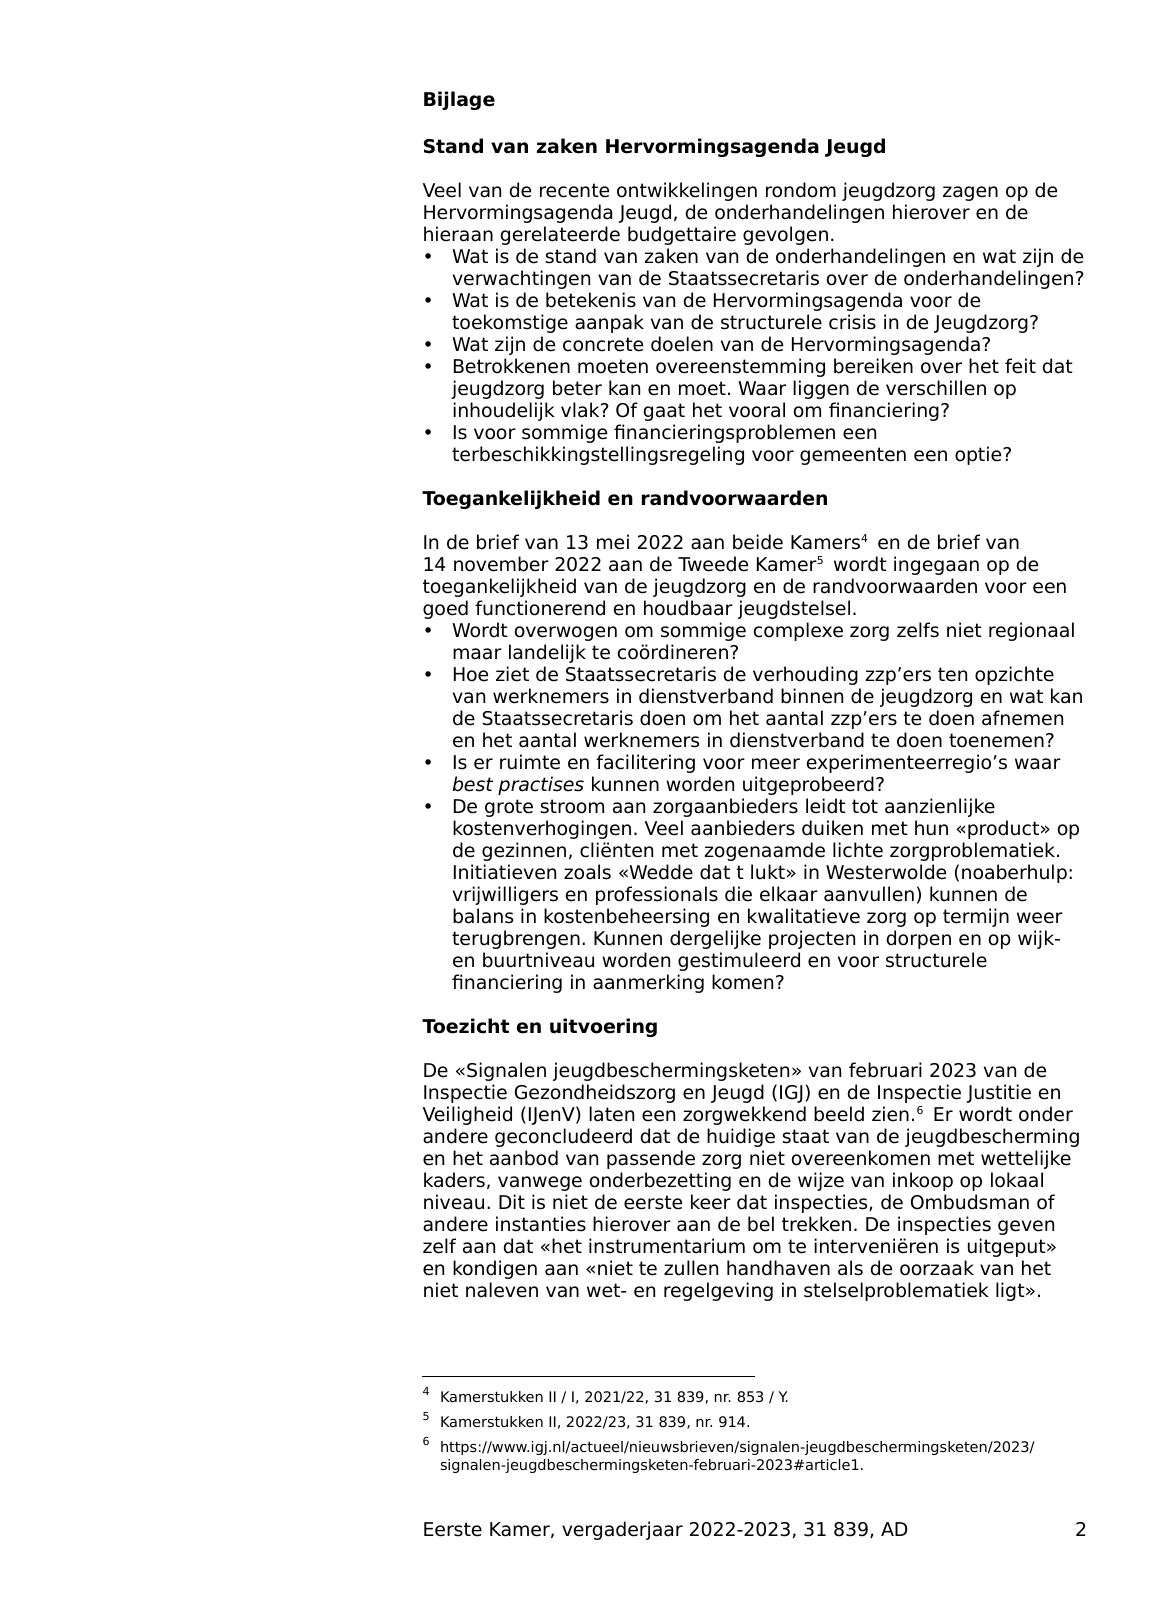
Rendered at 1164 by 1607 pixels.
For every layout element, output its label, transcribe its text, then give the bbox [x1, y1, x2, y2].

text • Wat is de betekenis van de Hervormingsagenda voor de toekomstige aanpak van de structurele crisis in de Jeugdzorg? [422, 290, 1087, 334]
subtitle Bijlage [77, 89, 1087, 111]
text • De grote stroom aan zorgaanbieders leidt tot aanzienlijke kostenverhogingen. Veel aanbieders duiken met hun «product» op de gezinnen, cliënten met zogenaamde lichte zorgproblematiek. Initiatieven zoals «Wedde dat t lukt» in Westerwolde (noaberhulp: vrijwilligers en professionals die elkaar aanvullen) kunnen de balans in kostenbeheersing en kwalitatieve zorg op termijn weer terugbrengen. Kunnen dergelijke projecten in dorpen en op wijk- en buurtniveau worden gestimuleerd en voor structurele financiering in aanmerking komen? [422, 796, 1087, 994]
text • Is voor sommige financieringsproblemen een terbeschikkingstellingsregeling voor gemeenten een optie? [422, 422, 1087, 466]
text De «Signalen jeugdbeschermingsketen» van februari 2023 van de Inspectie Gezondheidszorg en Jeugd (IGJ) en de Inspectie Justitie en Veiligheid (IJenV) laten een zorgwekkend beeld zien. Er wordt onder andere geconcludeerd dat de huidige staat van de jeugdbescherming en het aanbod van passende zorg niet overeenkomen met wettelijke kaders, vanwege onderbezetting en de wijze van inkoop op lokaal niveau. Dit is niet de eerste keer dat inspecties, de Ombudsman of andere instanties hierover aan de bel trekken. De inspecties geven zelf aan dat «het instrumentarium om te interveniëren is uitgeput» en kondigen aan «niet te zullen handhaven als de oorzaak van het niet naleven van wet- en regelgeving in stelselproblematiek ligt». [422, 1060, 1087, 1302]
text • Wat is de stand van zaken van de onderhandelingen en wat zijn de verwachtingen van de Staatssecretaris over de onderhandelingen? [422, 246, 1087, 290]
text Veel van de recente ontwikkelingen rondom jeugdzorg zagen op de Hervormingsagenda Jeugd, de onderhandelingen hierover en de hieraan gerelateerde budgettaire gevolgen. [422, 180, 1087, 246]
text • Wordt overwogen om sommige complexe zorg zelfs niet regionaal maar landelijk te coördineren? [422, 620, 1087, 664]
text • Hoe ziet de Staatssecretaris de verhouding zzp’ers ten opzichte van werknemers in dienstverband binnen de jeugdzorg en wat kan de Staatssecretaris doen om het aantal zzp’ers te doen afnemen en het aantal werknemers in dienstverband te doen toenemen? [422, 664, 1087, 752]
subtitle Stand van zaken Hervormingsagenda Jeugd [422, 136, 1087, 158]
text Kamerstukken II, 2022/23, 31 839, nr. 914. [422, 1410, 1087, 1432]
subtitle Toezicht en uitvoering [422, 1016, 1087, 1038]
text https://www.igj.nl/actueel/nieuwsbrieven/signalen-jeugdbeschermingsketen/2023/signalen-jeugdbeschermingsketen-februari-2023#article1. [422, 1435, 1087, 1474]
text In de brief van 13 mei 2022 aan beide Kamers en de brief van 14 november 2022 aan de Tweede Kamer wordt ingegaan op de toegankelijkheid van de jeugdzorg en de randvoorwaarden voor een goed functionerend en houdbaar jeugdstelsel. [422, 532, 1087, 620]
text • Wat zijn de concrete doelen van de Hervormingsagenda? [422, 334, 1087, 356]
text • Is er ruimte en facilitering voor meer experimenteerregio’s waar best practises kunnen worden uitgeprobeerd? [422, 752, 1087, 796]
text • Betrokkenen moeten overeenstemming bereiken over het feit dat jeugdzorg beter kan en moet. Waar liggen de verschillen op inhoudelijk vlak? Of gaat het vooral om financiering? [422, 356, 1087, 422]
subtitle Toegankelijkheid en randvoorwaarden [422, 488, 1087, 510]
text Kamerstukken II / I, 2021/22, 31 839, nr. 853 / Y. [422, 1385, 1087, 1407]
